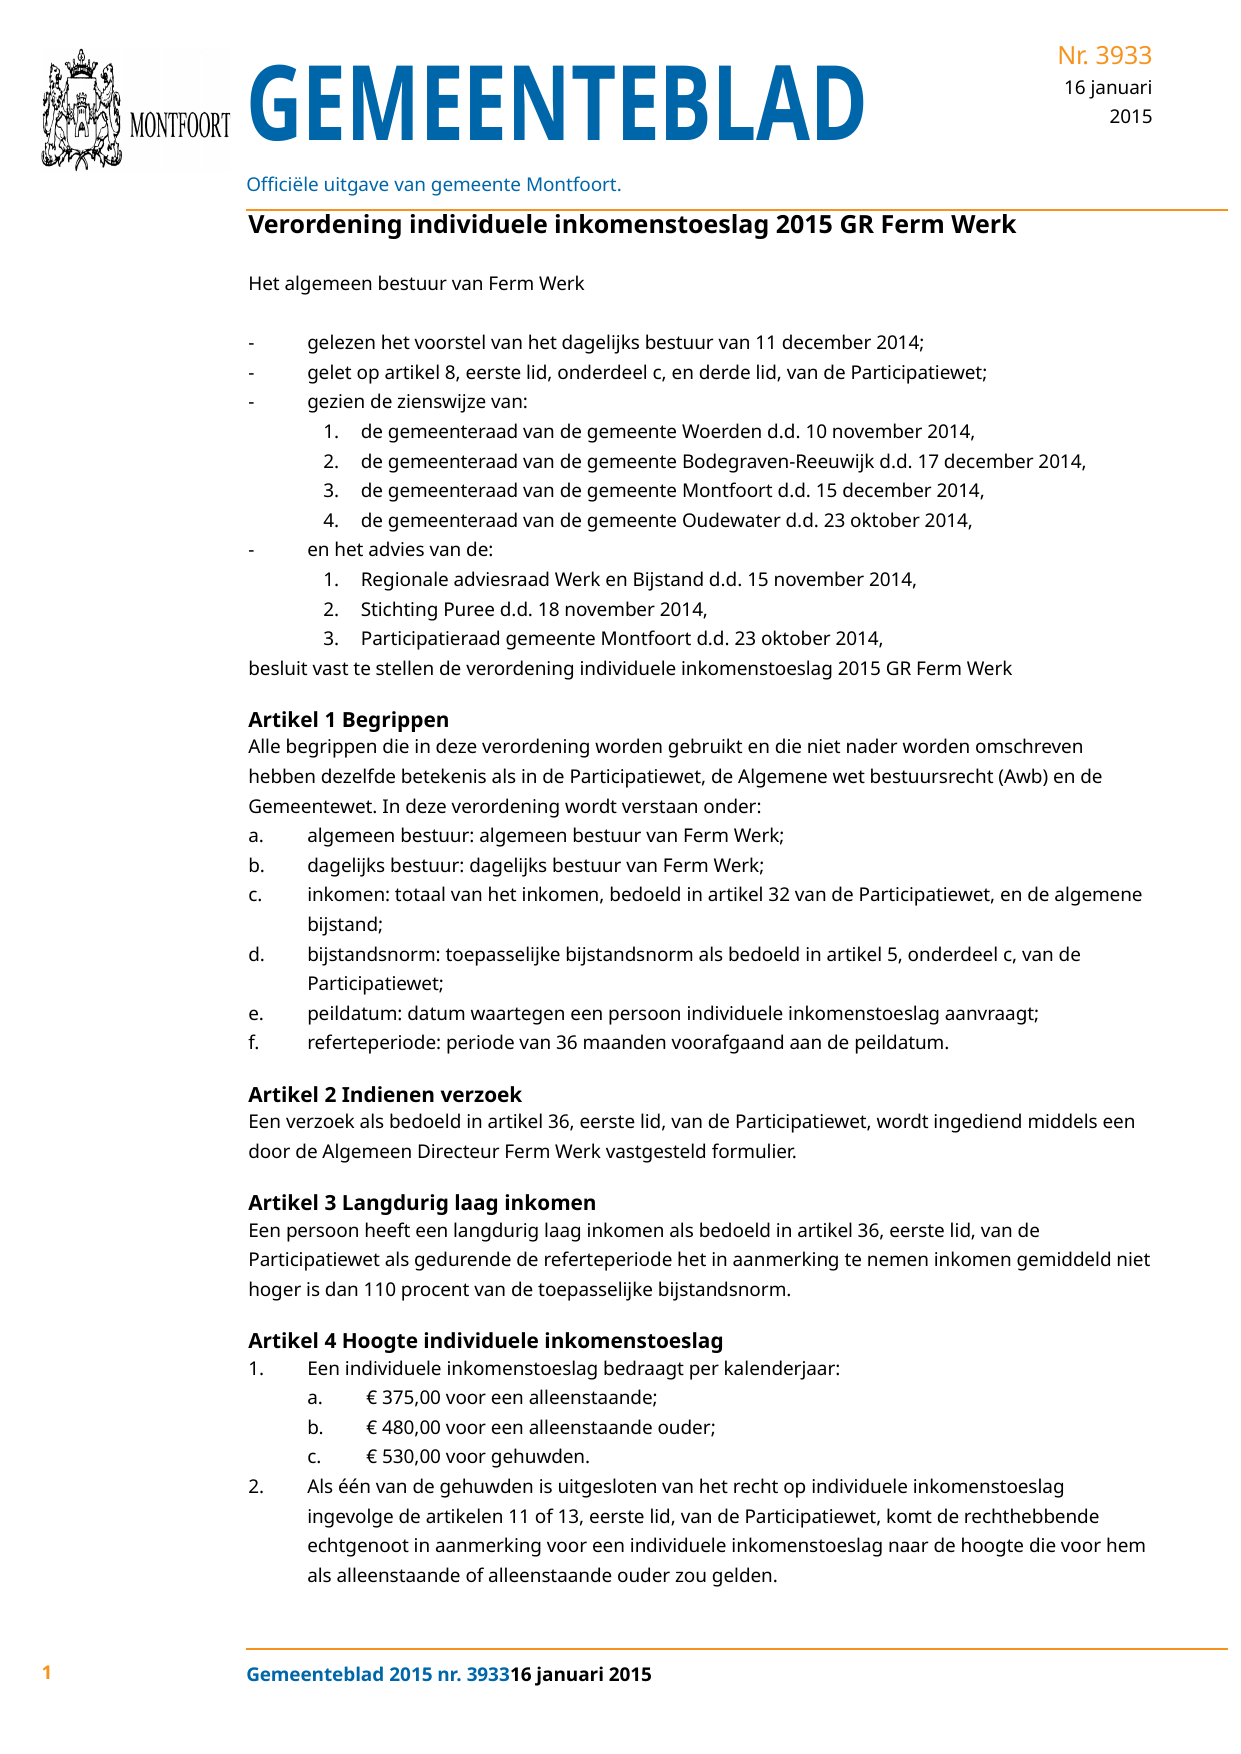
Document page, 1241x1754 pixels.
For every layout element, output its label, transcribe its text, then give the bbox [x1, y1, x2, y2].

list de gemeenteraad van de gemeente Oudewater d.d. 23 oktober 2014, [323, 507, 1152, 533]
list gezien de zienswijze van: [248, 389, 1152, 414]
list algemeen bestuur: algemeen bestuur van Ferm Werk; [248, 822, 1152, 848]
list de gemeenteraad van de gemeente Bodegraven-Reeuwijk d.d. 17 december 2014, [323, 448, 1152, 473]
list Als één van de gehuwden is uitgesloten van het recht op individuele inkomenstoeslag ingevolge de artikelen 11 of 13, eerste lid, van de Participatiewet, komt de rechthebbende echtgenoot in aanmerking voor een individuele inkomenstoeslag naar de hoogte die voor hem als alleenstaande of alleenstaande ouder zou gelden. [248, 1473, 1152, 1588]
list en het advies van de: [248, 537, 1152, 562]
text besluit vast te stellen de verordening individuele inkomenstoeslag 2015 GR Ferm Werk [248, 655, 1152, 681]
text Artikel 4 Hoogte individuele inkomenstoeslag [248, 1326, 1152, 1355]
list € 530,00 voor gehuwden. [307, 1444, 1152, 1469]
list de gemeenteraad van de gemeente Montfoort d.d. 15 december 2014, [323, 477, 1152, 503]
picture [41, 47, 231, 172]
list bijstandsnorm: toepasselijke bijstandsnorm als bedoeld in artikel 5, onderdeel c, van de Participatiewet; [248, 941, 1152, 996]
list de gemeenteraad van de gemeente Woerden d.d. 10 november 2014, [323, 418, 1152, 444]
list gelezen het voorstel van het dagelijks bestuur van 11 december 2014; [248, 329, 1152, 355]
text Artikel 3 Langdurig laag inkomen [248, 1188, 1152, 1217]
text Een persoon heeft een langdurig laag inkomen als bedoeld in artikel 36, eerste lid, van de Participatiewet als gedurende de referteperiode het in aanmerking te nemen inkomen gemiddeld niet hoger is dan 110 procent van de toepasselijke bijstandsnorm. [248, 1217, 1152, 1302]
text Verordening individuele inkomenstoeslag 2015 GR Ferm Werk [248, 211, 1152, 241]
list € 480,00 voor een alleenstaande ouder; [307, 1414, 1152, 1440]
list dagelijks bestuur: dagelijks bestuur van Ferm Werk; [248, 852, 1152, 878]
list Participatieraad gemeente Montfoort d.d. 23 oktober 2014, [323, 625, 1152, 651]
list referteperiode: periode van 36 maanden voorafgaand aan de peildatum. [248, 1029, 1152, 1055]
list peildatum: datum waartegen een persoon individuele inkomenstoeslag aanvraagt; [248, 1000, 1152, 1026]
list Regionale adviesraad Werk en Bijstand d.d. 15 november 2014, [323, 566, 1152, 592]
list Stichting Puree d.d. 18 november 2014, [323, 596, 1152, 621]
list € 375,00 voor een alleenstaande; [307, 1384, 1152, 1410]
text Het algemeen bestuur van Ferm Werk [248, 270, 1152, 296]
list gelet op artikel 8, eerste lid, onderdeel c, en derde lid, van de Participatiewet; [248, 359, 1152, 385]
text Alle begrippen die in deze verordening worden gebruikt en die niet nader worden omschreven hebben dezelfde betekenis als in de Participatiewet, de Algemene wet bestuursrecht (Awb) en de Gemeentewet. In deze verordening wordt verstaan onder: [248, 734, 1152, 819]
text Artikel 1 Begrippen [248, 705, 1152, 734]
text Artikel 2 Indienen verzoek [248, 1080, 1152, 1108]
text Een verzoek als bedoeld in artikel 36, eerste lid, van de Participatiewet, wordt ingediend middels een door de Algemeen Directeur Ferm Werk vastgesteld formulier. [248, 1108, 1152, 1164]
list Een individuele inkomenstoeslag bedraagt per kalenderjaar: [248, 1355, 1152, 1381]
list inkomen: totaal van het inkomen, bedoeld in artikel 32 van de Participatiewet, en de algemene bijstand; [248, 882, 1152, 937]
